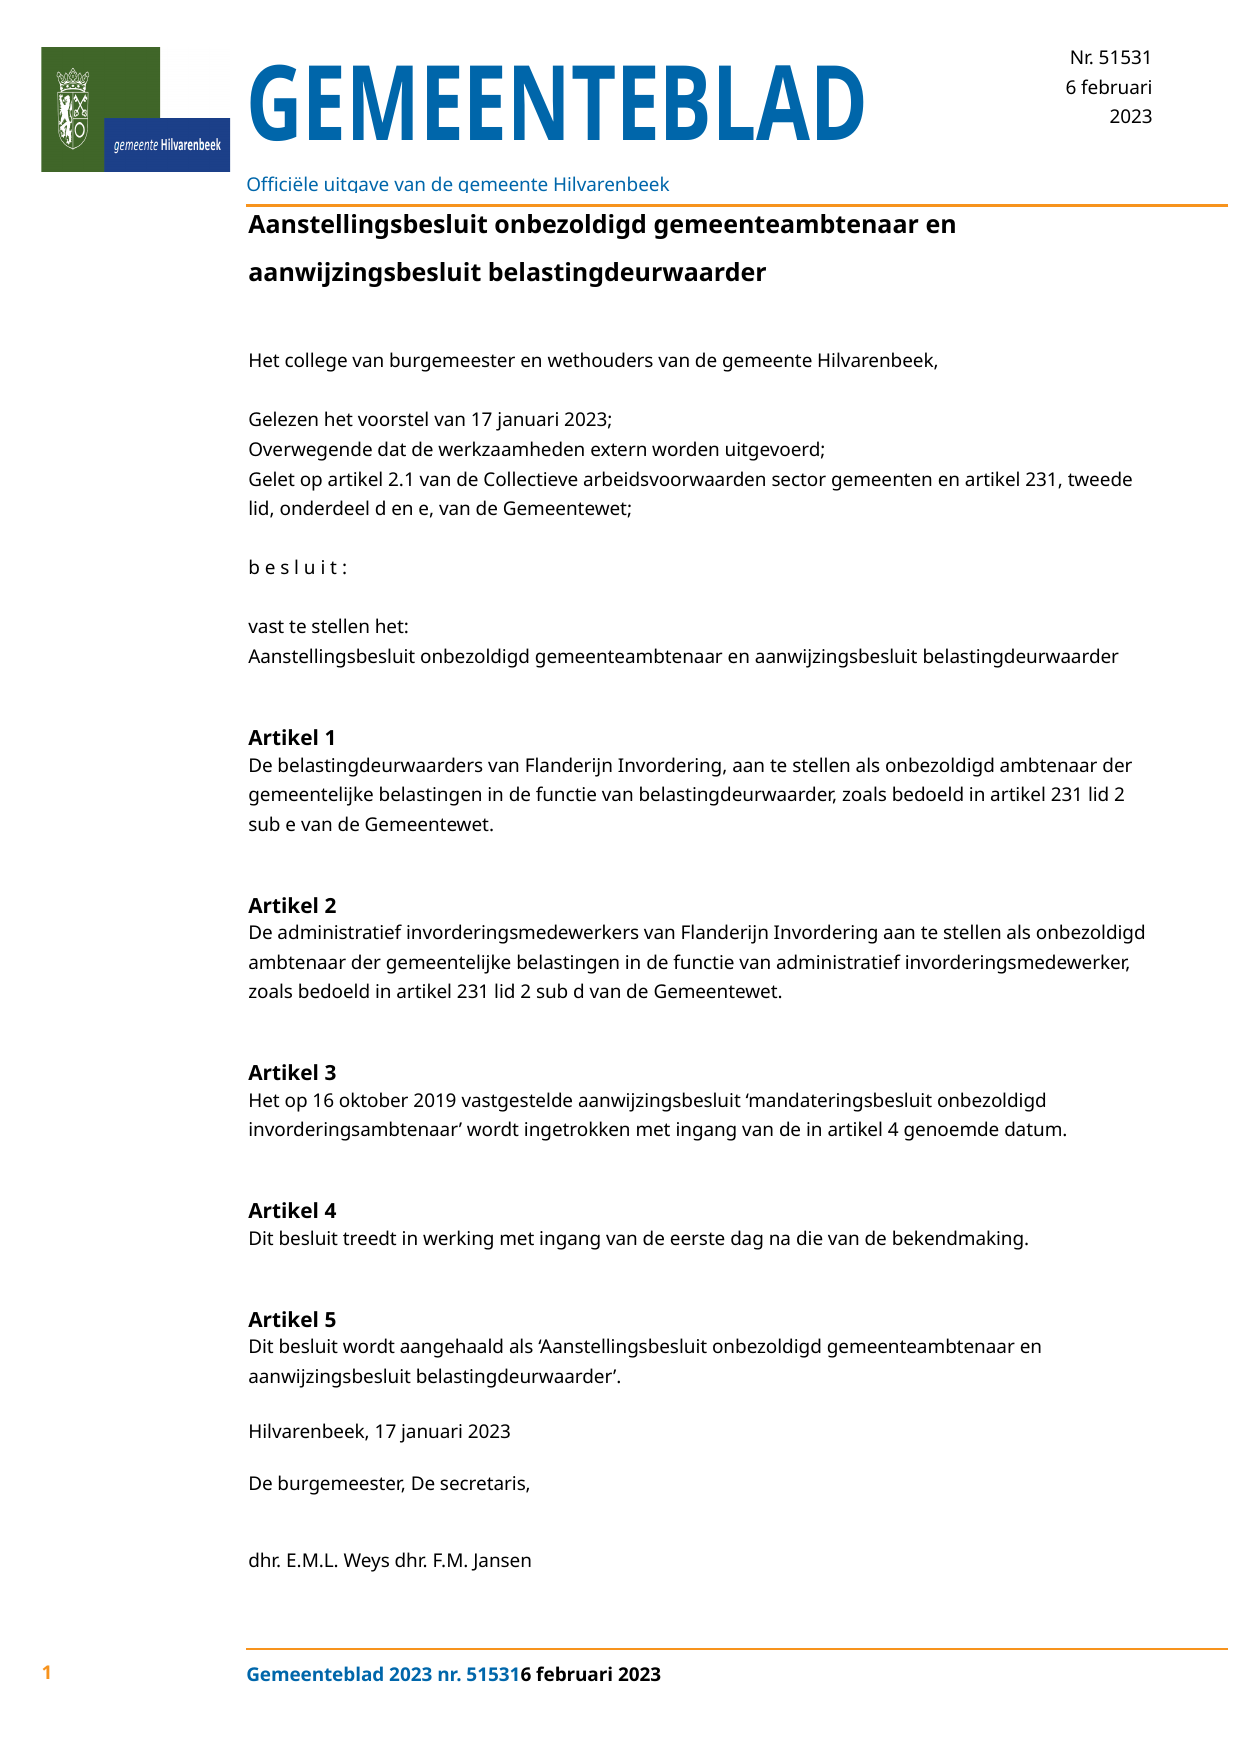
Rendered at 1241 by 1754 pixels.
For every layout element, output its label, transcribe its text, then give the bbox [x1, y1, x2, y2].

text Overwegende dat de werkzaamheden extern worden uitgevoerd; [248, 436, 1152, 462]
text Dit besluit treedt in werking met ingang van de eerste dag na die van de bekendmaking. [248, 1225, 1152, 1251]
text Artikel 5 [248, 1305, 1152, 1333]
text vast te stellen het: [248, 614, 1152, 639]
text Artikel 4 [248, 1197, 1152, 1225]
text De belastingdeurwaarders van Flanderijn Invordering, aan te stellen als onbezoldigd ambtenaar der gemeentelijke belastingen in de functie van belastingdeurwaarder, zoals bedoeld in artikel 231 lid 2 sub e van de Gemeentewet. [248, 752, 1152, 837]
text Dit besluit wordt aangehaald als ‘Aanstellingsbesluit onbezoldigd gemeenteambtenaar en aanwijzingsbesluit belastingdeurwaarder’. [248, 1333, 1152, 1389]
text Artikel 3 [248, 1058, 1152, 1087]
text b e s l u i t : [248, 554, 1152, 580]
text Artikel 1 [248, 723, 1152, 752]
text Het op 16 oktober 2019 vastgestelde aanwijzingsbesluit ‘mandateringsbesluit onbezoldigd invorderingsambtenaar’ wordt ingetrokken met ingang van de in artikel 4 genoemde datum. [248, 1087, 1152, 1142]
text De burgemeester, De secretaris, [248, 1470, 1152, 1496]
text Gelezen het voorstel van 17 januari 2023; [248, 407, 1152, 432]
text Aanstellingsbesluit onbezoldigd gemeenteambtenaar en aanwijzingsbesluit belastingdeurwaarder [248, 643, 1152, 669]
text Hilvarenbeek, 17 januari 2023 [248, 1418, 1152, 1444]
text Aanstellingsbesluit onbezoldigd gemeenteambtenaar en aanwijzingsbesluit belastingdeurwaarder [248, 207, 1152, 288]
text Artikel 2 [248, 891, 1152, 919]
text dhr. E.M.L. Weys dhr. F.M. Jansen [248, 1547, 1152, 1573]
picture [41, 47, 231, 172]
text Het college van burgemeester en wethouders van de gemeente Hilvarenbeek, [248, 347, 1152, 373]
text Gelet op artikel 2.1 van de Collectieve arbeidsvoorwaarden sector gemeenten en artikel 231, tweede lid, onderdeel d en e, van de Gemeentewet; [248, 466, 1152, 521]
text De administratief invorderingsmedewerkers van Flanderijn Invordering aan te stellen als onbezoldigd ambtenaar der gemeentelijke belastingen in de functie van administratief invorderingsmedewerker, zoals bedoeld in artikel 231 lid 2 sub d van de Gemeentewet. [248, 919, 1152, 1004]
